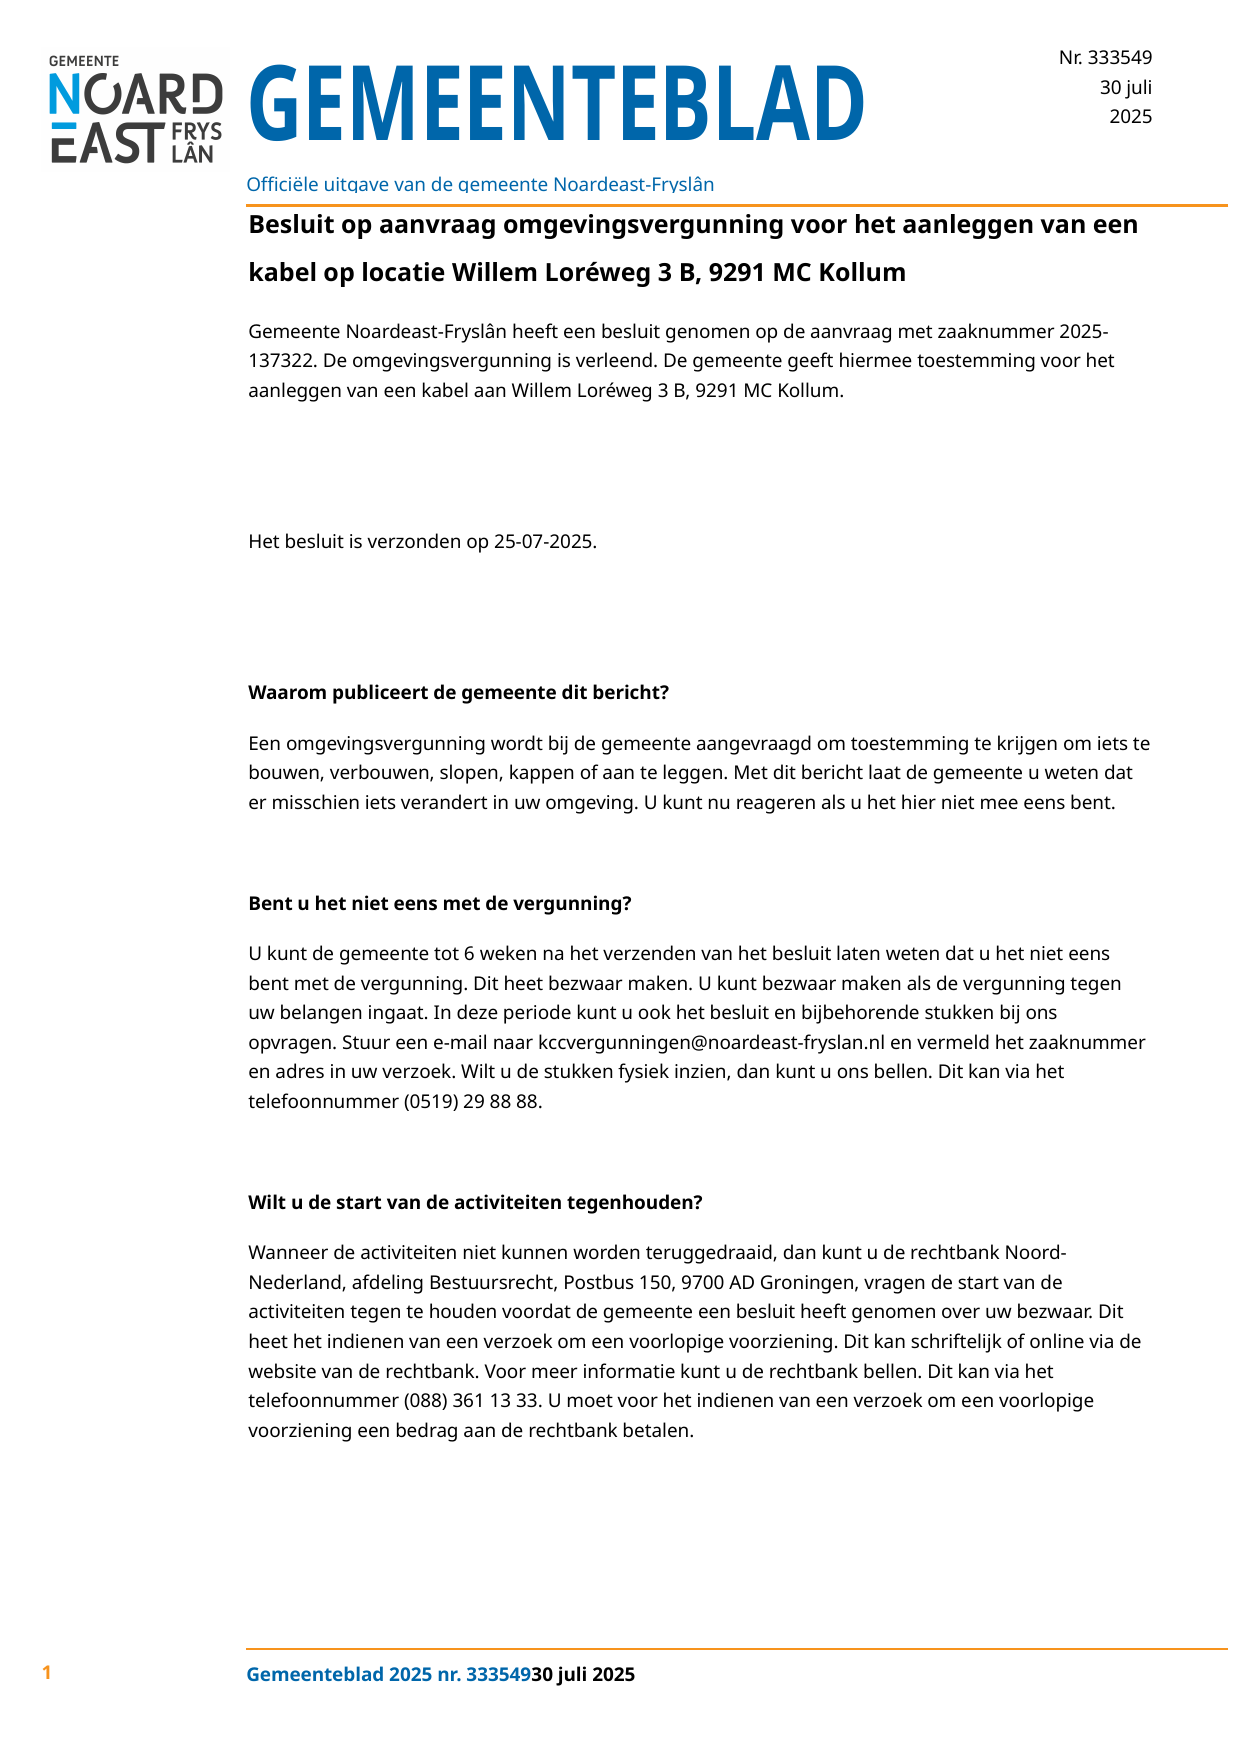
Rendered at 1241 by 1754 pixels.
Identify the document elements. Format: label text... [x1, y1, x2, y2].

text Een omgevingsvergunning wordt bij de gemeente aangevraagd om toestemming te krijgen om iets te bouwen, verbouwen, slopen, kappen of aan te leggen. Met dit bericht laat de gemeente u weten dat er misschien iets verandert in uw omgeving. U kunt nu reageren als u het hier niet mee eens bent. [248, 730, 1152, 815]
text Bent u het niet eens met de vergunning? [248, 890, 1152, 916]
text Wilt u de start van de activiteiten tegenhouden? [248, 1189, 1152, 1215]
text Besluit op aanvraag omgevingsvergunning voor het aanleggen van een kabel op locatie Willem Loréweg 3 B, 9291 MC Kollum [248, 207, 1152, 288]
text U kunt de gemeente tot 6 weken na het verzenden van het besluit laten weten dat u het niet eens bent met de vergunning. Dit heet bezwaar maken. U kunt bezwaar maken als de vergunning tegen uw belangen ingaat. In deze periode kunt u ook het besluit en bijbehorende stukken bij ons opvragen. Stuur een e-mail naar kccvergunningen@noardeast-fryslan.nl en vermeld het zaaknummer en adres in uw verzoek. Wilt u de stukken fysiek inzien, dan kunt u ons bellen. Dit kan via het telefoonnummer (0519) 29 88 88. [248, 940, 1152, 1114]
picture [41, 47, 231, 172]
text Waarom publiceert de gemeente dit bericht? [248, 679, 1152, 705]
text Het besluit is verzonden op 25-07-2025. [248, 528, 1152, 554]
text Wanneer de activiteiten niet kunnen worden teruggedraaid, dan kunt u de rechtbank Noord-Nederland, afdeling Bestuursrecht, Postbus 150, 9700 AD Groningen, vragen de start van de activiteiten tegen te houden voordat de gemeente een besluit heeft genomen over uw bezwaar. Dit heet het indienen van een verzoek om een voorlopige voorziening. Dit kan schriftelijk of online via de website van de rechtbank. Voor meer informatie kunt u de rechtbank bellen. Dit kan via het telefoonnummer (088) 361 13 33. U moet voor het indienen van een verzoek om een voorlopige voorziening een bedrag aan de rechtbank betalen. [248, 1239, 1152, 1443]
text Gemeente Noardeast-Fryslân heeft een besluit genomen op de aanvraag met zaaknummer 2025-137322. De omgevingsvergunning is verleend. De gemeente geeft hiermee toestemming voor het aanleggen van een kabel aan Willem Loréweg 3 B, 9291 MC Kollum. [248, 318, 1152, 403]
